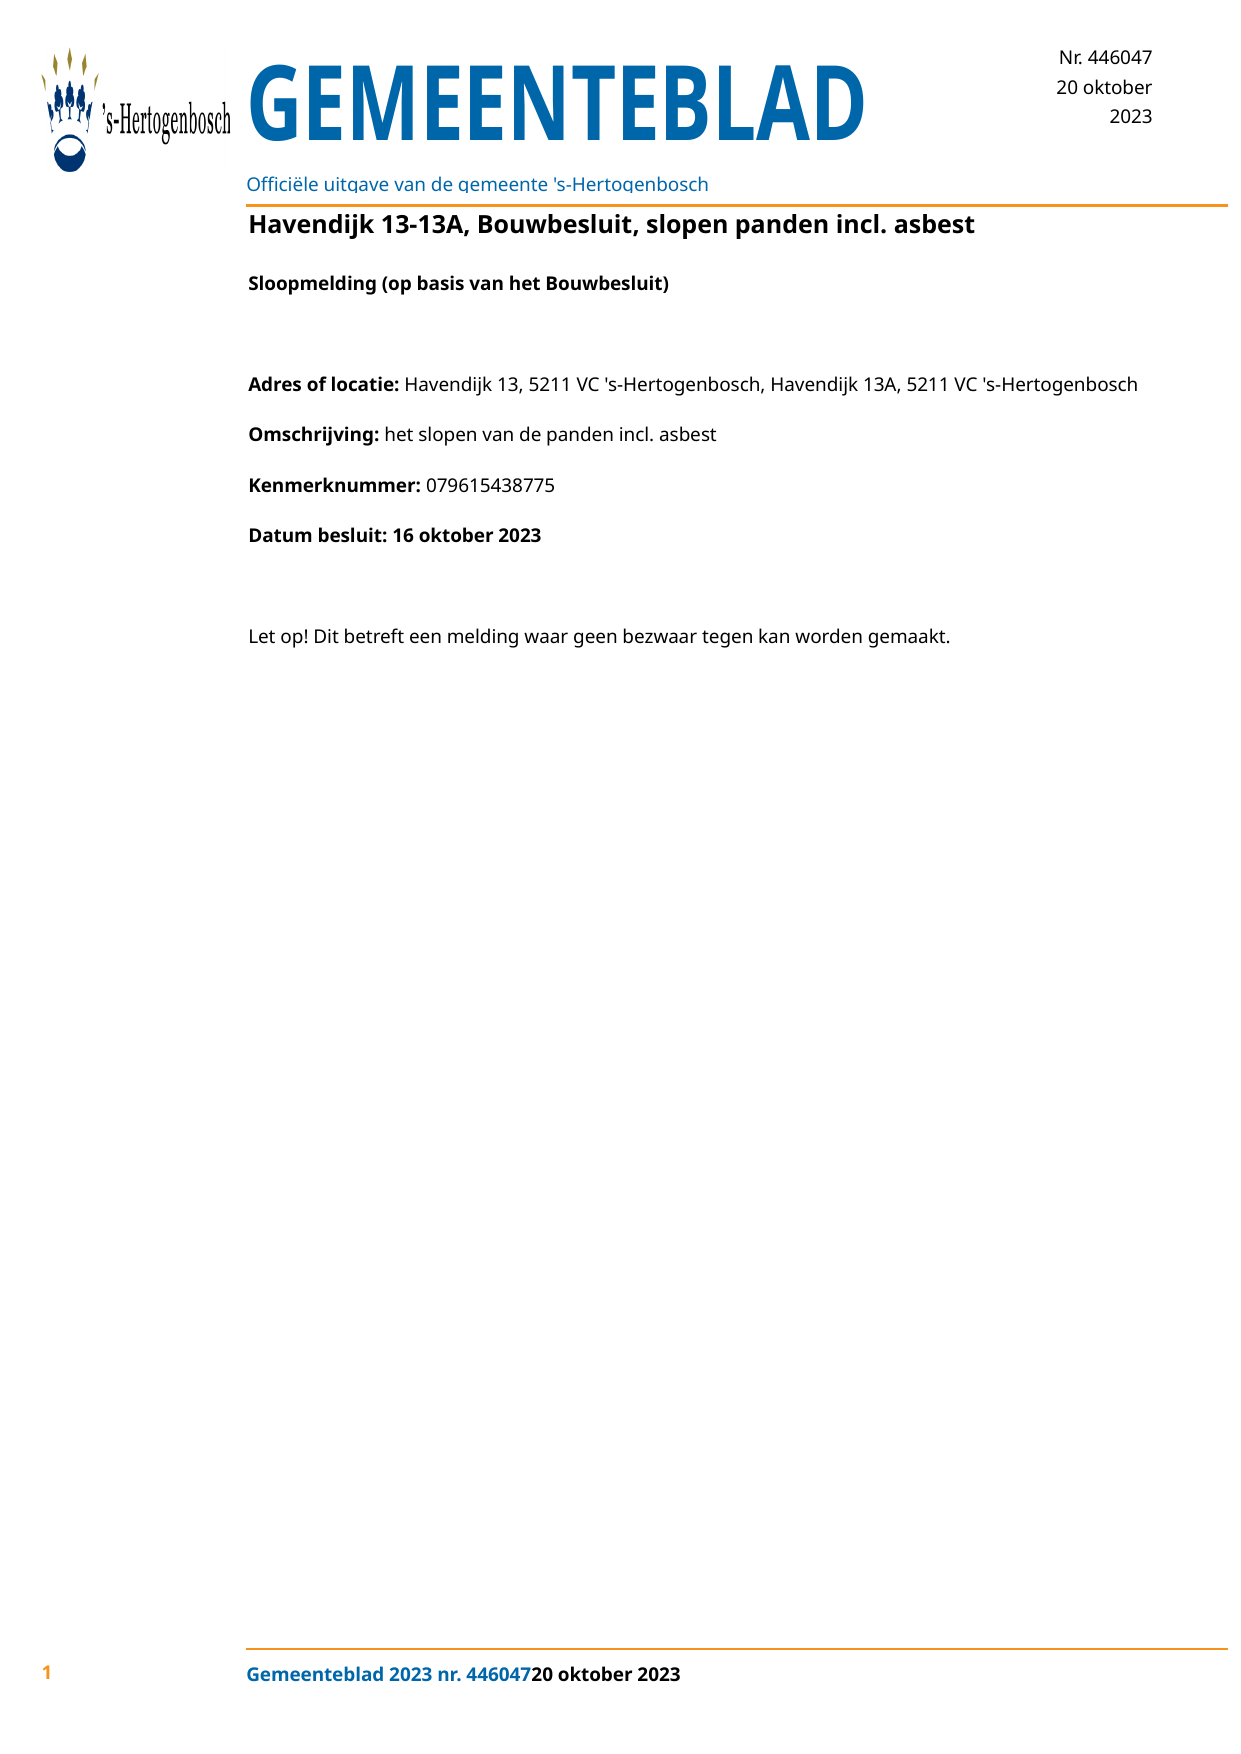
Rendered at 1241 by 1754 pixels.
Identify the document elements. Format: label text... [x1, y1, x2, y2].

picture [41, 47, 231, 172]
text Sloopmelding (op basis van het Bouwbesluit) [248, 270, 1152, 296]
text Adres of locatie: Havendijk 13, 5211 VC 's-Hertogenbosch, Havendijk 13A, 5211 VC 's-Hertogenbosch [248, 371, 1152, 397]
text Kenmerknummer: 079615438775 [248, 472, 1152, 498]
text Let op! Dit betreft een melding waar geen bezwaar tegen kan worden gemaakt. [248, 623, 1152, 649]
text Datum besluit: 16 oktober 2023 [248, 522, 1152, 548]
text Havendijk 13-13A, Bouwbesluit, slopen panden incl. asbest [248, 207, 1152, 241]
text Omschrijving: het slopen van de panden incl. asbest [248, 422, 1152, 447]
